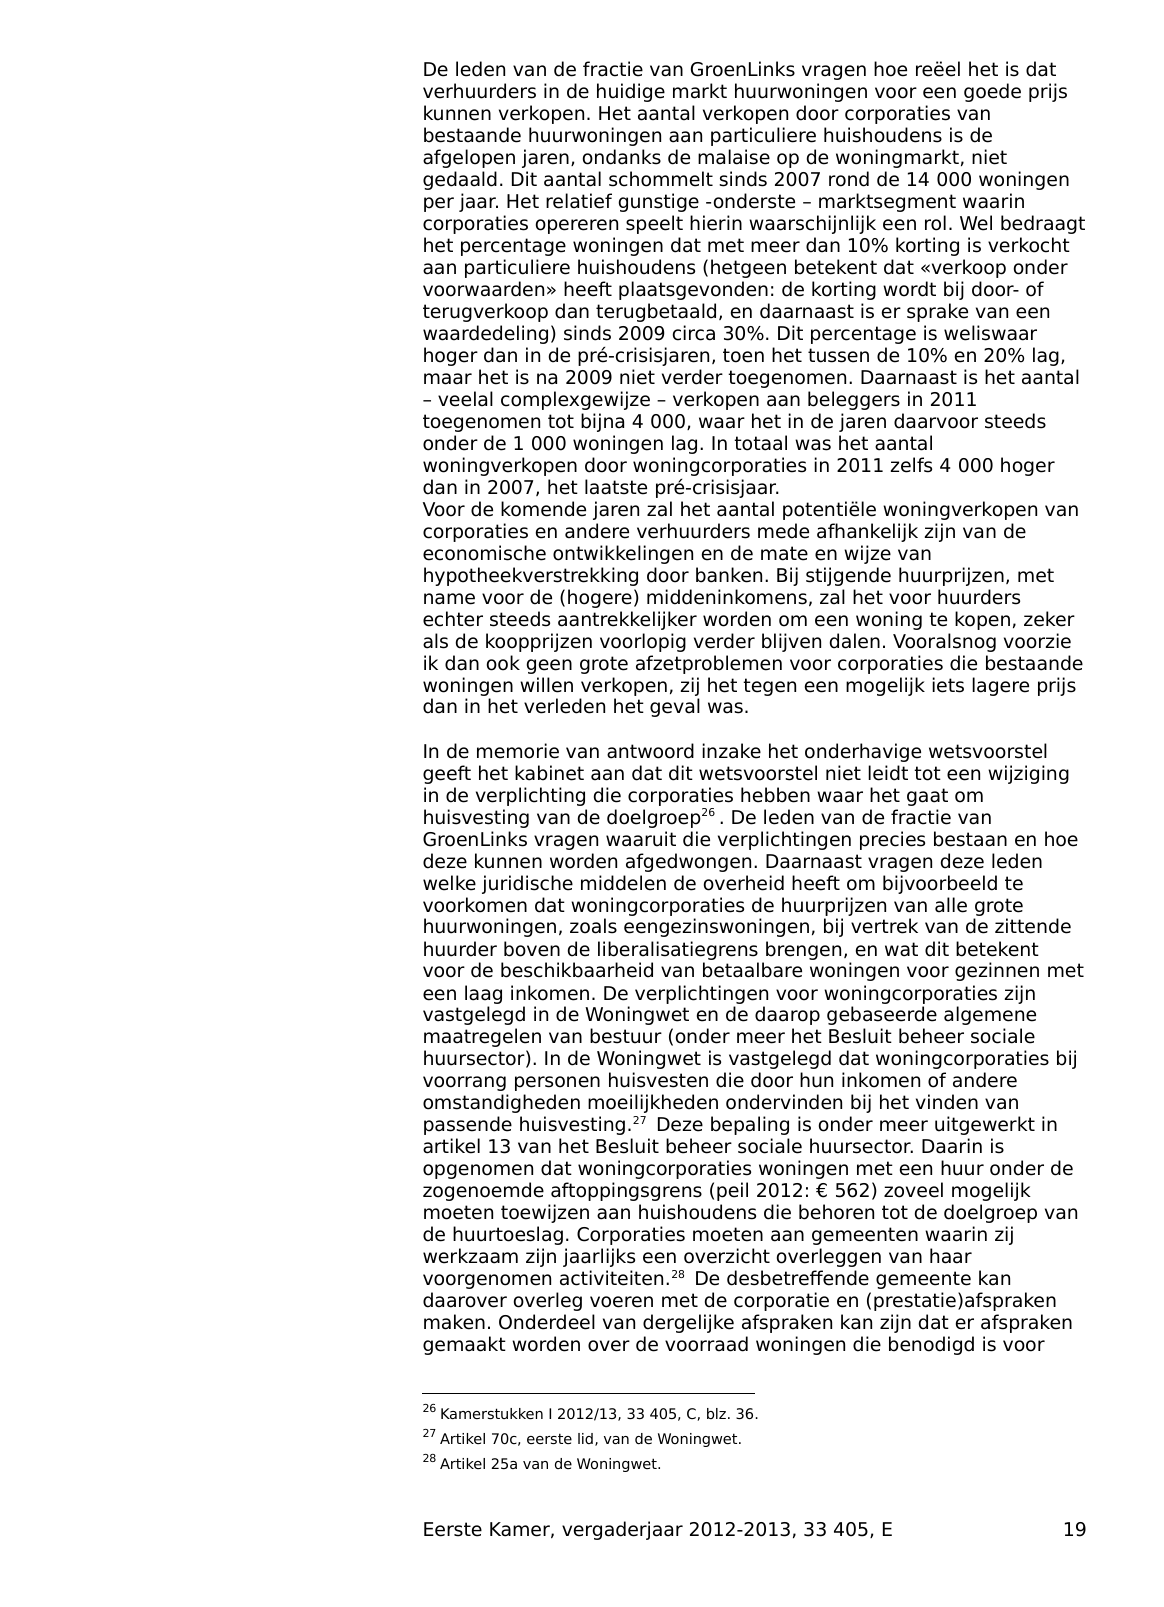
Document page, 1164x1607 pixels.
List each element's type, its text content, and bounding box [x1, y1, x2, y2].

text Kamerstukken I 2012/13, 33 405, C, blz. 36. [422, 1402, 1087, 1424]
text Voor de komende jaren zal het aantal potentiële woningverkopen van corporaties en andere verhuurders mede afhankelijk zijn van de economische ontwikkelingen en de mate en wijze van hypotheekverstrekking door banken. Bij stijgende huurprijzen, met name voor de (hogere) middeninkomens, zal het voor huurders echter steeds aantrekkelijker worden om een woning te kopen, zeker als de koopprijzen voorlopig verder blijven dalen. Vooralsnog voorzie ik dan ook geen grote afzetproblemen voor corporaties die bestaande woningen willen verkopen, zij het tegen een mogelijk iets lagere prijs dan in het verleden het geval was. [422, 499, 1087, 718]
text In de memorie van antwoord inzake het onderhavige wetsvoorstel geeft het kabinet aan dat dit wetsvoorstel niet leidt tot een wijziging in de verplichting die corporaties hebben waar het gaat om huisvesting van de doelgroep. De leden van de fractie van GroenLinks vragen waaruit die verplichtingen precies bestaan en hoe deze kunnen worden afgedwongen. Daarnaast vragen deze leden welke juridische middelen de overheid heeft om bijvoorbeeld te voorkomen dat woningcorporaties de huurprijzen van alle grote huurwoningen, zoals eengezinswoningen, bij vertrek van de zittende huurder boven de liberalisatiegrens brengen, en wat dit betekent voor de beschikbaarheid van betaalbare woningen voor gezinnen met een laag inkomen. De verplichtingen voor woningcorporaties zijn vastgelegd in de Woningwet en de daarop gebaseerde algemene maatregelen van bestuur (onder meer het Besluit beheer sociale huursector). In de Woningwet is vastgelegd dat woningcorporaties bij voorrang personen huisvesten die door hun inkomen of andere omstandigheden moeilijkheden ondervinden bij het vinden van passende huisvesting. Deze bepaling is onder meer uitgewerkt in artikel 13 van het Besluit beheer sociale huursector. Daarin is opgenomen dat woningcorporaties woningen met een huur onder de zogenoemde aftoppingsgrens (peil 2012: € 562) zoveel mogelijk moeten toewijzen aan huishoudens die behoren tot de doelgroep van de huurtoeslag. Corporaties moeten aan gemeenten waarin zij werkzaam zijn jaarlijks een overzicht overleggen van haar voorgenomen activiteiten. De desbetreffende gemeente kan daarover overleg voeren met de corporatie en (prestatie)afspraken maken. Onderdeel van dergelijke afspraken kan zijn dat er afspraken gemaakt worden over de voorraad woningen die benodigd is voor [422, 741, 1087, 1356]
text Artikel 70c, eerste lid, van de Woningwet. [422, 1427, 1087, 1449]
text De leden van de fractie van GroenLinks vragen hoe reëel het is dat verhuurders in de huidige markt huurwoningen voor een goede prijs kunnen verkopen. Het aantal verkopen door corporaties van bestaande huurwoningen aan particuliere huishoudens is de afgelopen jaren, ondanks de malaise op de woningmarkt, niet gedaald. Dit aantal schommelt sinds 2007 rond de 14 000 woningen per jaar. Het relatief gunstige -onderste – marktsegment waarin corporaties opereren speelt hierin waarschijnlijk een rol. Wel bedraagt het percentage woningen dat met meer dan 10% korting is verkocht aan particuliere huishoudens (hetgeen betekent dat «verkoop onder voorwaarden» heeft plaatsgevonden: de korting wordt bij door- of terugverkoop dan terugbetaald, en daarnaast is er sprake van een waardedeling) sinds 2009 circa 30%. Dit percentage is weliswaar hoger dan in de pré-crisisjaren, toen het tussen de 10% en 20% lag, maar het is na 2009 niet verder toegenomen. Daarnaast is het aantal – veelal complexgewijze – verkopen aan beleggers in 2011 toegenomen tot bijna 4 000, waar het in de jaren daarvoor steeds onder de 1 000 woningen lag. In totaal was het aantal woningverkopen door woningcorporaties in 2011 zelfs 4 000 hoger dan in 2007, het laatste pré-crisisjaar. [422, 59, 1087, 499]
text Artikel 25a van de Woningwet. [422, 1452, 1087, 1474]
